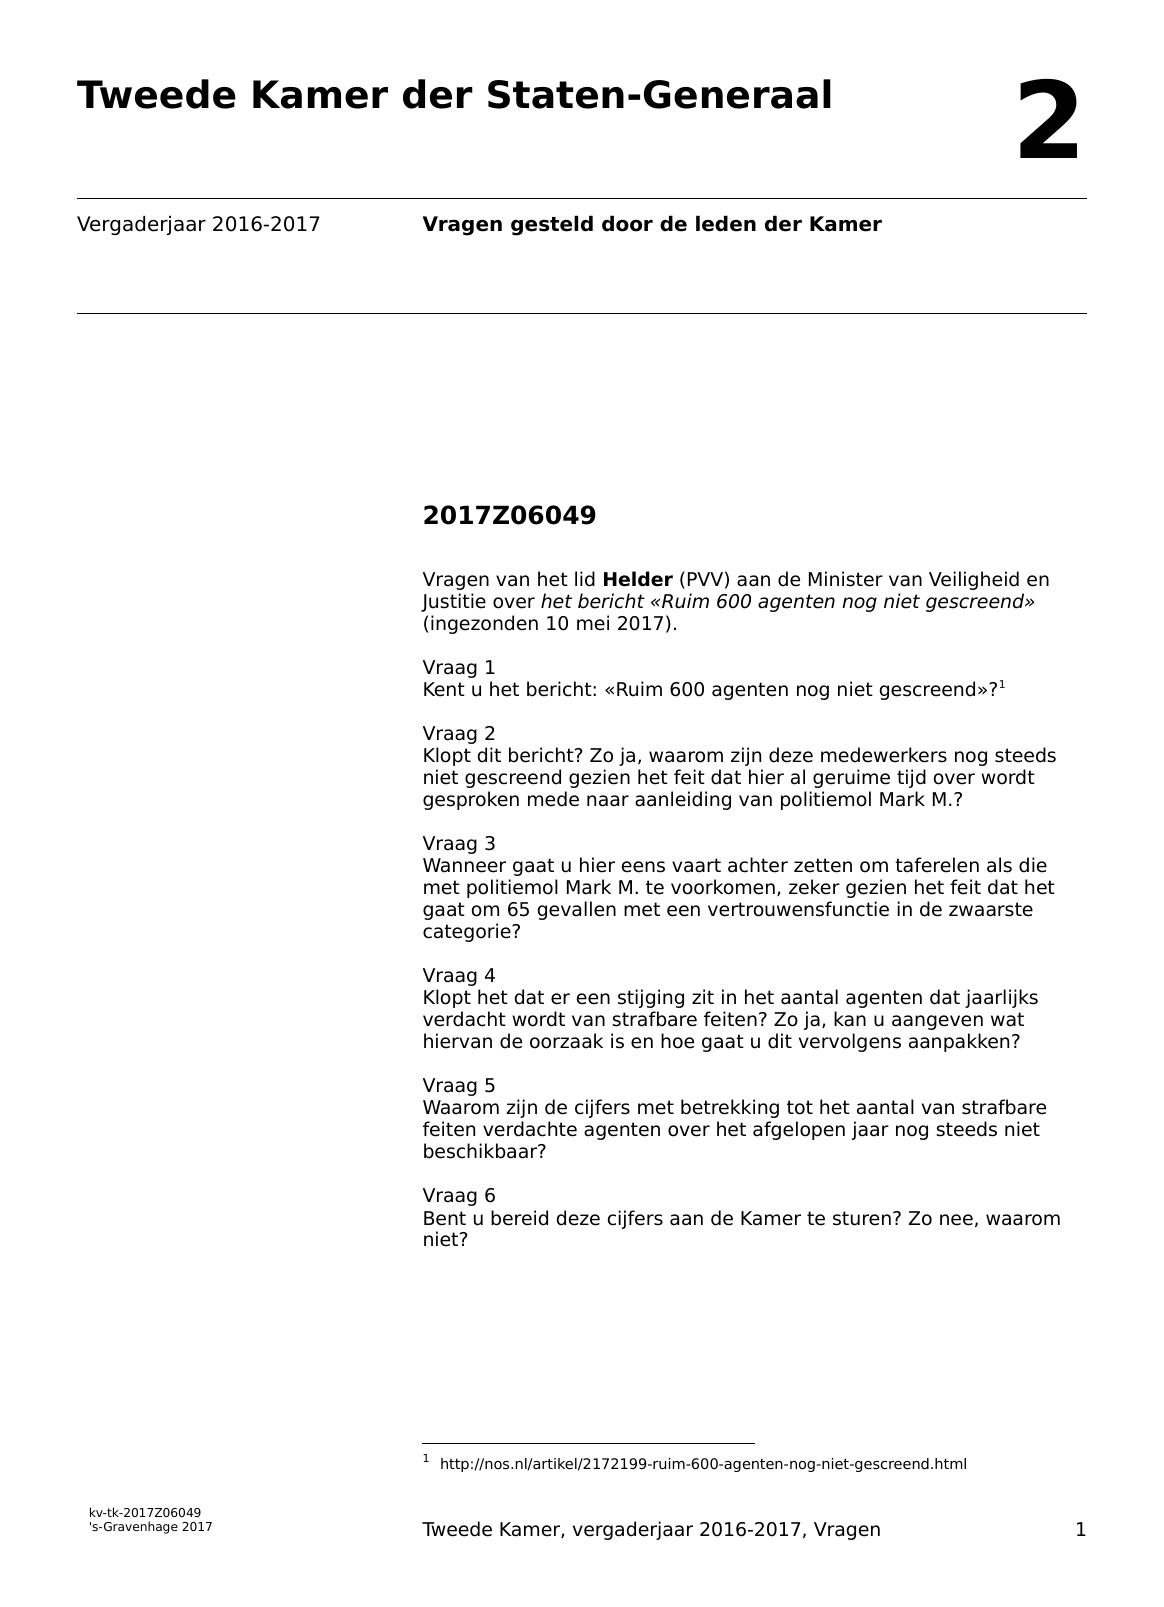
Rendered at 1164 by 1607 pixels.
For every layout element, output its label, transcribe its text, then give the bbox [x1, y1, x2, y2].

text Vragen van het lid Helder (PVV) aan de Minister van Veiligheid en Justitie over het bericht «Ruim 600 agenten nog niet gescreend» (ingezonden 10 mei 2017). [422, 569, 1087, 635]
text Bent u bereid deze cijfers aan de Kamer te sturen? Zo nee, waarom niet? [422, 1207, 1087, 1251]
text Vraag 2 [422, 723, 1087, 745]
text Klopt dit bericht? Zo ja, waarom zijn deze medewerkers nog steeds niet gescreend gezien het feit dat hier al geruime tijd over wordt gesproken mede naar aanleiding van politiemol Mark M.? [422, 745, 1087, 811]
text Kent u het bericht: «Ruim 600 agenten nog niet gescreend»? [422, 679, 1087, 701]
text Vraag 4 [422, 965, 1087, 987]
text Klopt het dat er een stijging zit in het aantal agenten dat jaarlijks verdacht wordt van strafbare feiten? Zo ja, kan u aangeven wat hiervan de oorzaak is en hoe gaat u dit vervolgens aanpakken? [422, 987, 1087, 1053]
text 2017Z06049 [422, 501, 1087, 531]
text Vraag 6 [422, 1185, 1087, 1207]
text Waarom zijn de cijfers met betrekking tot het aantal van strafbare feiten verdachte agenten over het afgelopen jaar nog steeds niet beschikbaar? [422, 1097, 1087, 1163]
text Wanneer gaat u hier eens vaart achter zetten om taferelen als die met politiemol Mark M. te voorkomen, zeker gezien het feit dat het gaat om 65 gevallen met een vertrouwensfunctie in de zwaarste categorie? [422, 855, 1087, 943]
text Vraag 3 [422, 833, 1087, 855]
table_cell Vergaderjaar 2016-2017 [77, 199, 422, 313]
table_header 2 [886, 59, 1087, 198]
text Vraag 5 [422, 1075, 1087, 1097]
text kv-tk-2017Z06049 [88, 1506, 323, 1520]
text Vraag 1 [422, 657, 1087, 679]
table_cell Vragen gesteld door de leden der Kamer [422, 199, 1087, 313]
text http://nos.nl/artikel/2172199-ruim-600-agenten-nog-niet-gescreend.html [422, 1452, 1087, 1474]
table_header Tweede Kamer der Staten-Generaal [77, 59, 886, 198]
text 's-Gravenhage 2017 [88, 1520, 323, 1534]
